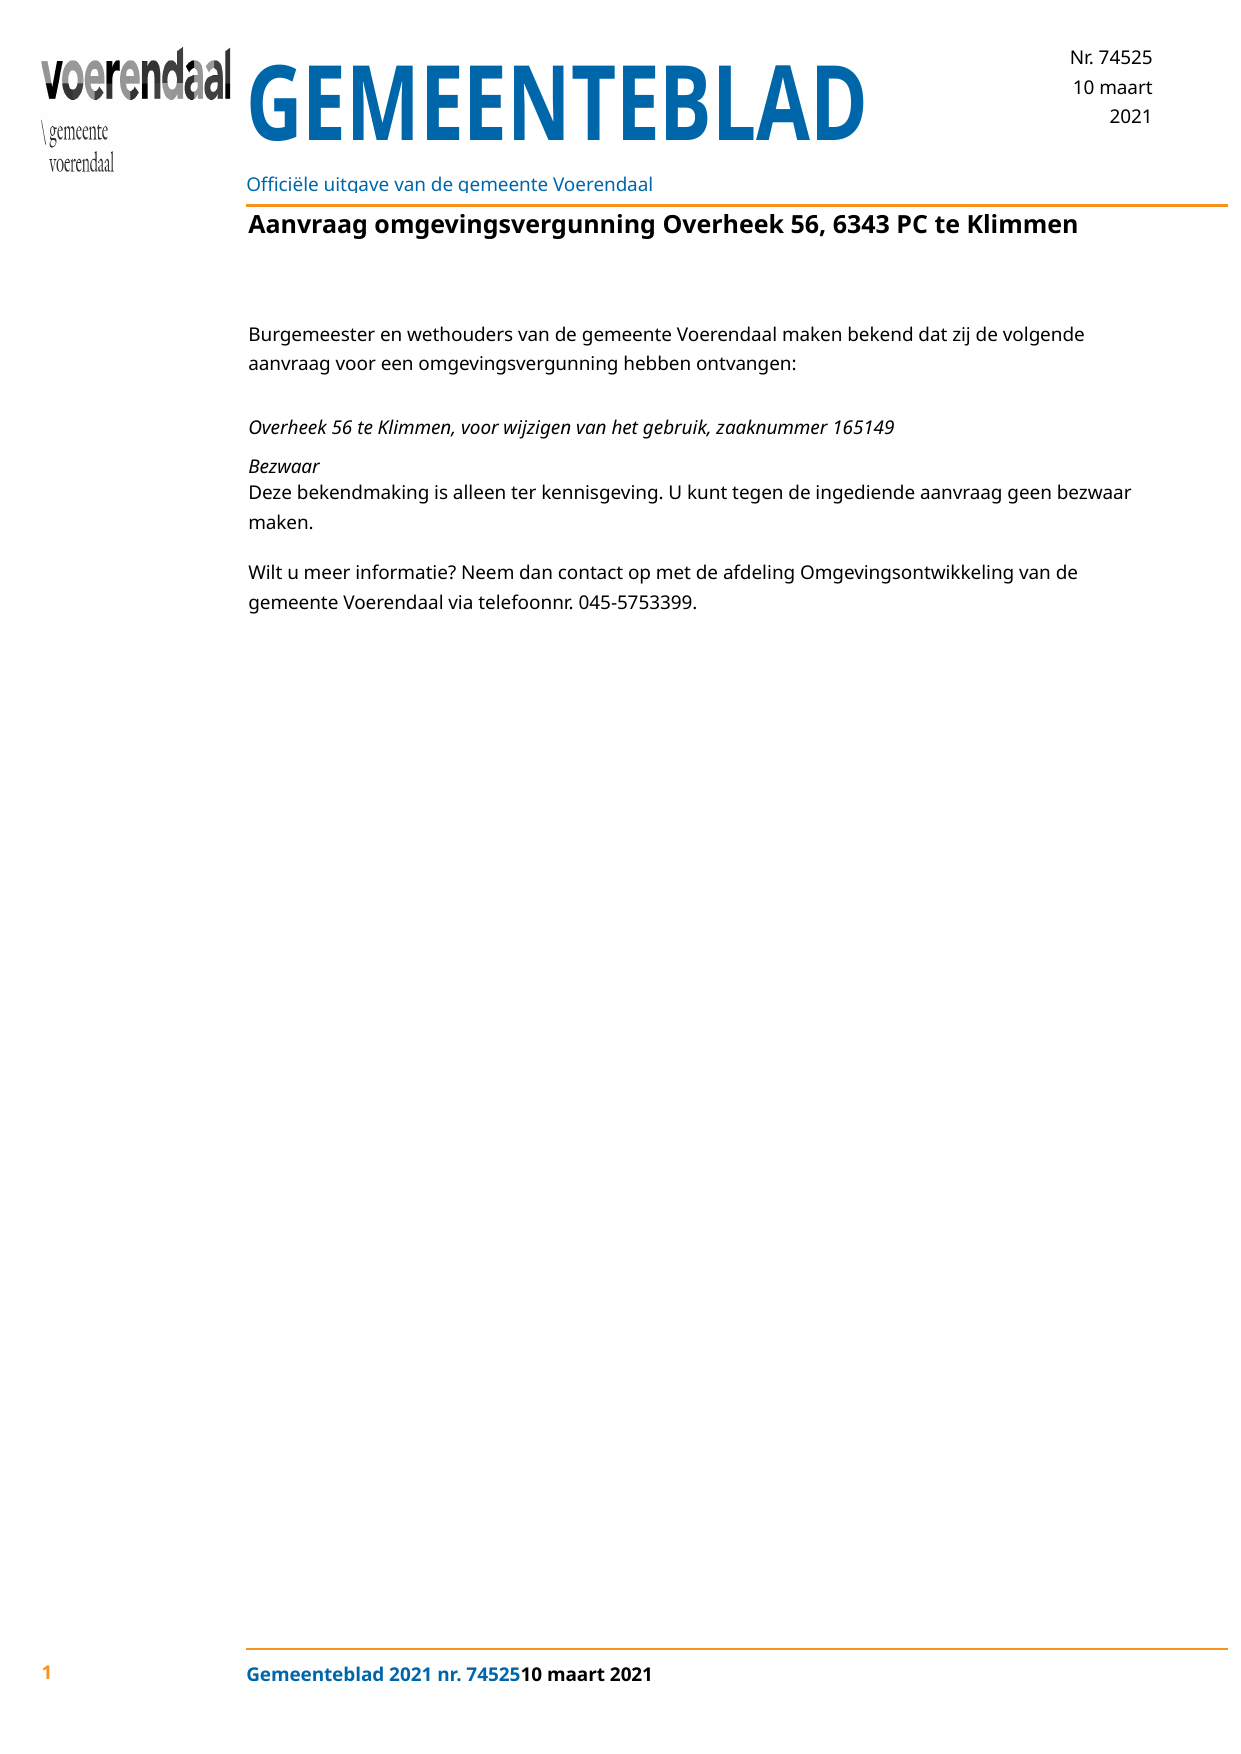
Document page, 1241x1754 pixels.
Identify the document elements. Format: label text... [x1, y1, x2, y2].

text Wilt u meer informatie? Neem dan contact op met de afdeling Omgevingsontwikkeling van de gemeente Voerendaal via telefoonnr. 045-5753399. [248, 559, 1152, 614]
text Overheek 56 te Klimmen, voor wijzigen van het gebruik, zaaknummer 165149 [248, 414, 1152, 440]
text Deze bekendmaking is alleen ter kennisgeving. U kunt tegen de ingediende aanvraag geen bezwaar maken. [248, 479, 1152, 534]
picture [41, 47, 231, 172]
text Aanvraag omgevingsvergunning Overheek 56, 6343 PC te Klimmen [248, 207, 1152, 241]
text Burgemeester en wethouders van de gemeente Voerendaal maken bekend dat zij de volgende aanvraag voor een omgevingsvergunning hebben ontvangen: [248, 321, 1152, 376]
text Bezwaar [248, 453, 1152, 479]
